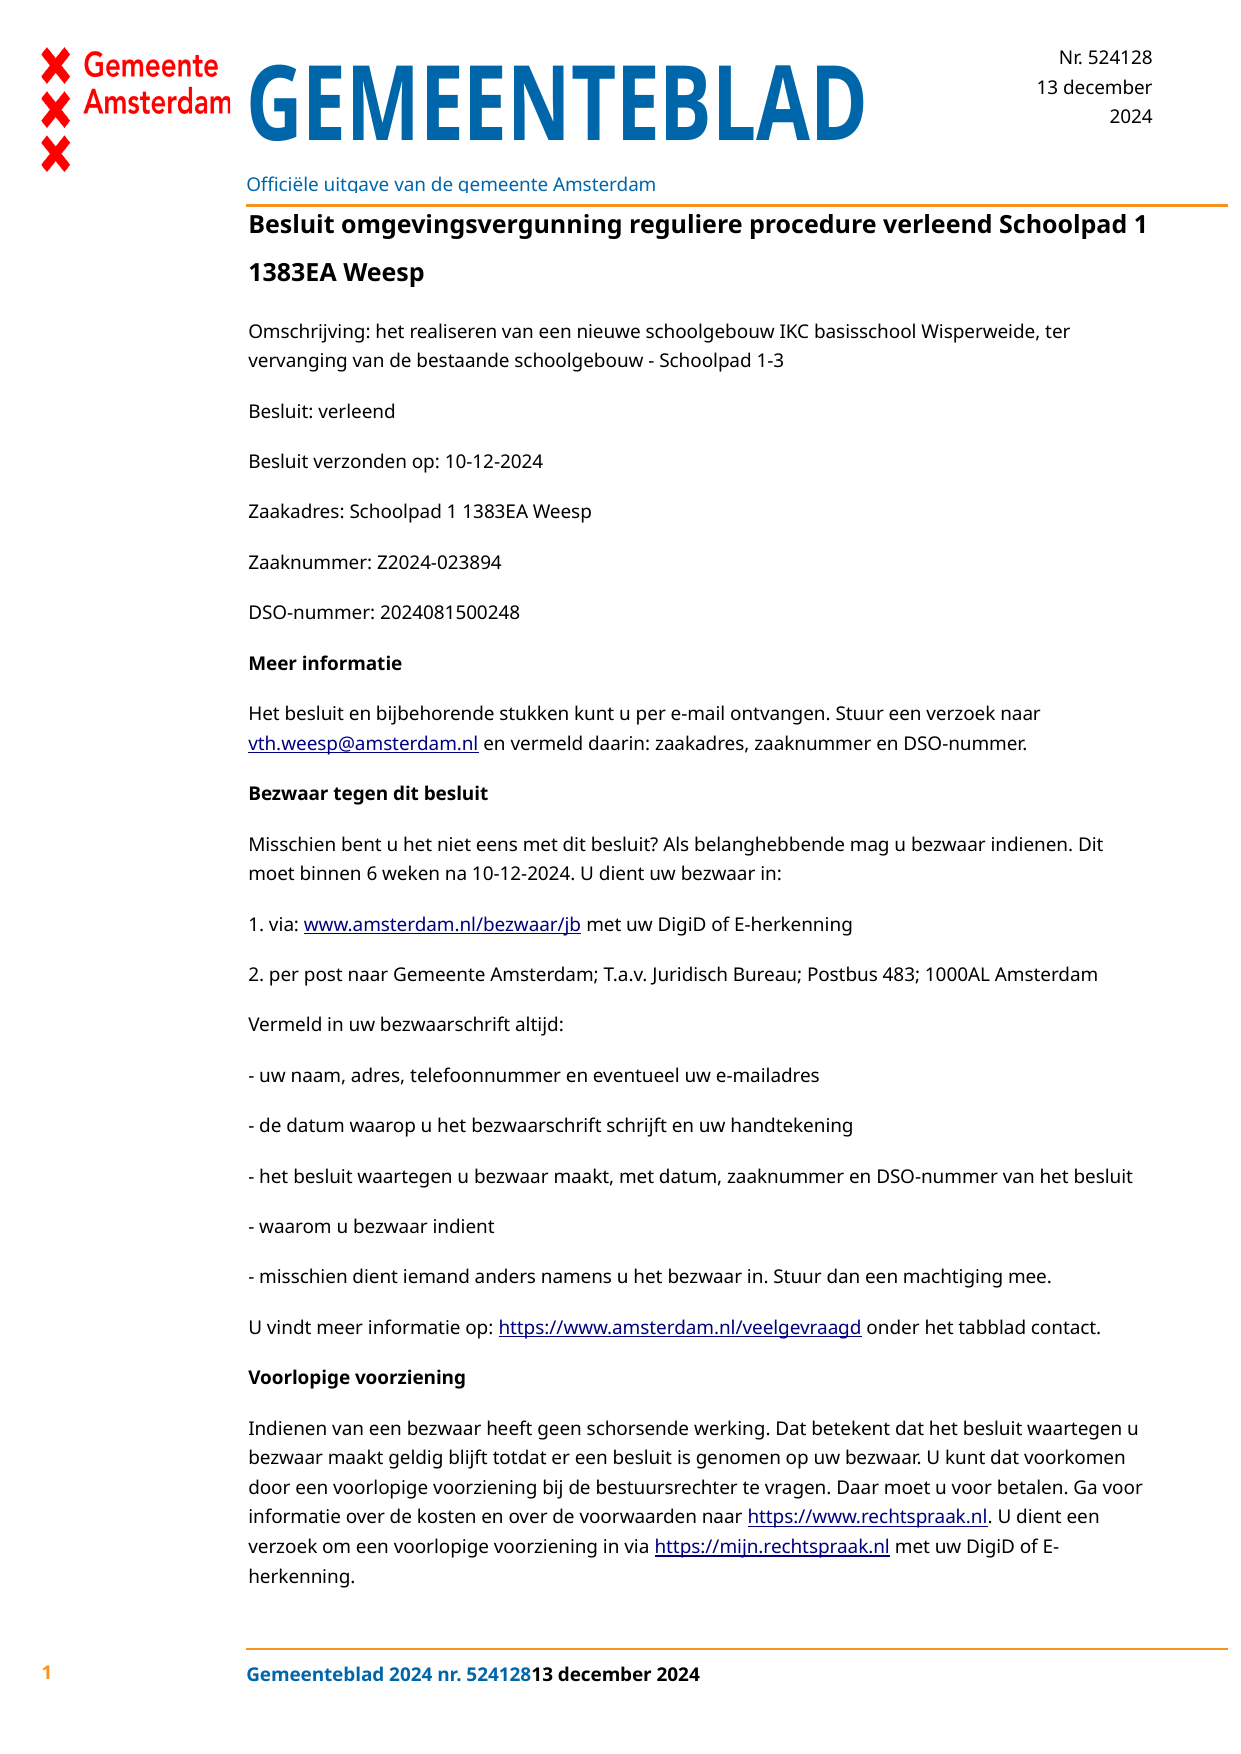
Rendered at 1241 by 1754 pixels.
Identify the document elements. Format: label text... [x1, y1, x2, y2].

text Bezwaar tegen dit besluit [248, 780, 1152, 806]
text - de datum waarop u het bezwaarschrift schrijft en uw handtekening [248, 1112, 1152, 1138]
text Zaaknummer: Z2024-023894 [248, 549, 1152, 575]
text - uw naam, adres, telefoonnummer en eventueel uw e-mailadres [248, 1062, 1152, 1088]
text - misschien dient iemand anders namens u het bezwaar in. Stuur dan een machtiging mee. [248, 1264, 1152, 1289]
text Besluit verzonden op: 10-12-2024 [248, 448, 1152, 474]
text 1. via: www.amsterdam.nl/bezwaar/jb met uw DigiD of E-herkenning [248, 911, 1152, 937]
text DSO-nummer: 2024081500248 [248, 599, 1152, 625]
text - het besluit waartegen u bezwaar maakt, met datum, zaaknummer en DSO-nummer van het besluit [248, 1163, 1152, 1189]
text - waarom u bezwaar indient [248, 1213, 1152, 1239]
text Vermeld in uw bezwaarschrift altijd: [248, 1012, 1152, 1037]
text Het besluit en bijbehorende stukken kunt u per e-mail ontvangen. Stuur een verzoek naar vth.weesp@amsterdam.nl en vermeld daarin: zaakadres, zaaknummer en DSO-nummer. [248, 700, 1152, 756]
text Zaakadres: Schoolpad 1 1383EA Weesp [248, 499, 1152, 524]
text Misschien bent u het niet eens met dit besluit? Als belanghebbende mag u bezwaar indienen. Dit moet binnen 6 weken na 10-12-2024. U dient uw bezwaar in: [248, 831, 1152, 886]
text Voorlopige voorziening [248, 1364, 1152, 1390]
text Indienen van een bezwaar heeft geen schorsende werking. Dat betekent dat het besluit waartegen u bezwaar maakt geldig blijft totdat er een besluit is genomen op uw bezwaar. U kunt dat voorkomen door een voorlopige voorziening bij de bestuursrechter te vragen. Daar moet u voor betalen. Ga voor informatie over de kosten en over de voorwaarden naar https://www.rechtspraak.nl. U dient een verzoek om een voorlopige voorziening in via https://mijn.rechtspraak.nl met uw DigiD of E-herkenning. [248, 1415, 1152, 1589]
text Besluit omgevingsvergunning reguliere procedure verleend Schoolpad 1 1383EA Weesp [248, 207, 1152, 288]
text 2. per post naar Gemeente Amsterdam; T.a.v. Juridisch Bureau; Postbus 483; 1000AL Amsterdam [248, 961, 1152, 987]
text U vindt meer informatie op: https://www.amsterdam.nl/veelgevraagd onder het tabblad contact. [248, 1314, 1152, 1340]
text Besluit: verleend [248, 398, 1152, 424]
picture [41, 47, 231, 172]
text Omschrijving: het realiseren van een nieuwe schoolgebouw IKC basisschool Wisperweide, ter vervanging van de bestaande schoolgebouw - Schoolpad 1-3 [248, 318, 1152, 373]
text Meer informatie [248, 650, 1152, 676]
